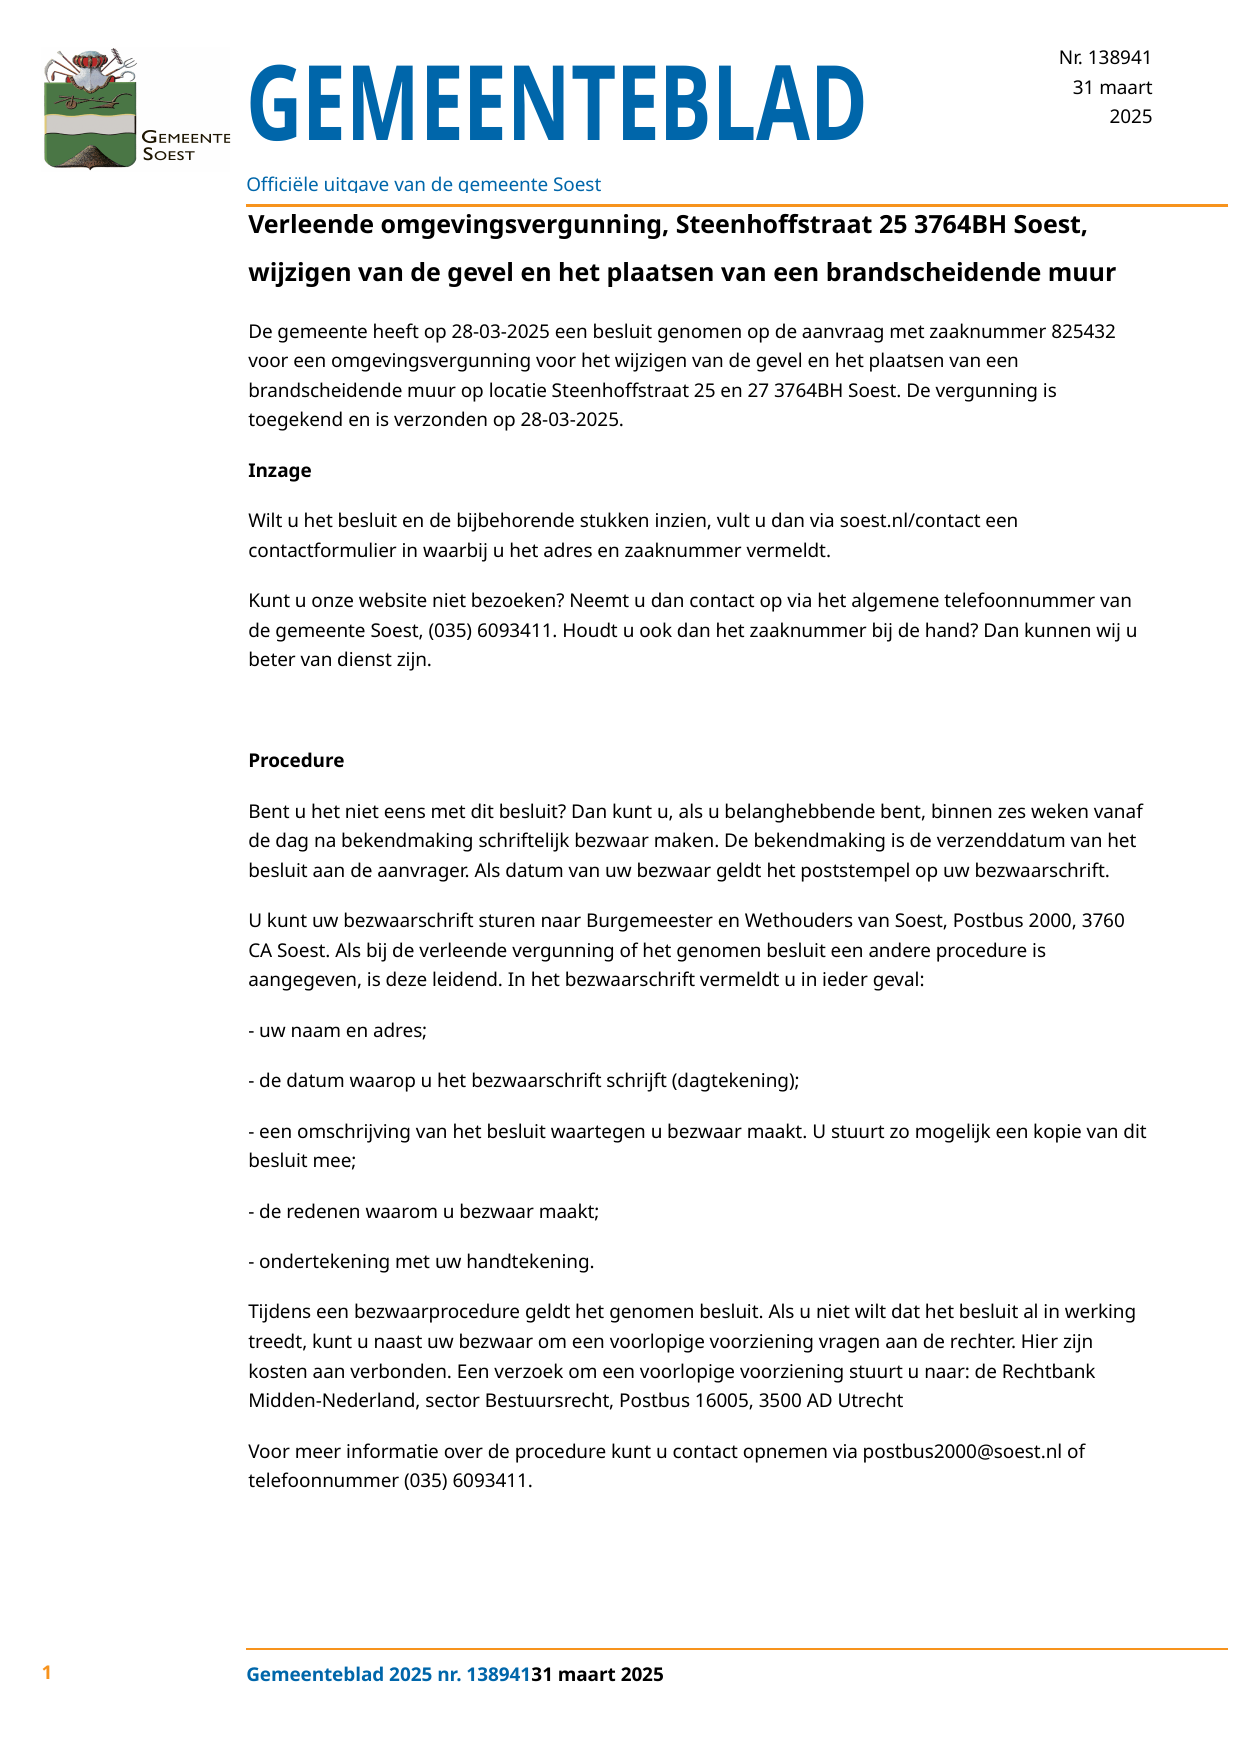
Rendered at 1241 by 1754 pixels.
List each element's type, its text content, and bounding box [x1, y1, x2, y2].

text Verleende omgevingsvergunning, Steenhoffstraat 25 3764BH Soest, wijzigen van de gevel en het plaatsen van een brandscheidende muur [248, 207, 1152, 288]
text - uw naam en adres; [248, 1017, 1152, 1043]
text Bent u het niet eens met dit besluit? Dan kunt u, als u belanghebbende bent, binnen zes weken vanaf de dag na bekendmaking schriftelijk bezwaar maken. De bekendmaking is de verzenddatum van het besluit aan de aanvrager. Als datum van uw bezwaar geldt het poststempel op uw bezwaarschrift. [248, 798, 1152, 883]
text - ondertekening met uw handtekening. [248, 1248, 1152, 1274]
text Procedure [248, 747, 1152, 773]
text Inzage [248, 457, 1152, 483]
text U kunt uw bezwaarschrift sturen naar Burgemeester en Wethouders van Soest, Postbus 2000, 3760 CA Soest. Als bij de verleende vergunning of het genomen besluit een andere procedure is aangegeven, is deze leidend. In het bezwaarschrift vermeldt u in ieder geval: [248, 907, 1152, 992]
text De gemeente heeft op 28-03-2025 een besluit genomen op de aanvraag met zaaknummer 825432 voor een omgevingsvergunning voor het wijzigen van de gevel en het plaatsen van een brandscheidende muur op locatie Steenhoffstraat 25 en 27 3764BH Soest. De vergunning is toegekend en is verzonden op 28-03-2025. [248, 318, 1152, 432]
text Wilt u het besluit en de bijbehorende stukken inzien, vult u dan via soest.nl/contact een contactformulier in waarbij u het adres en zaaknummer vermeldt. [248, 507, 1152, 563]
text - een omschrijving van het besluit waartegen u bezwaar maakt. U stuurt zo mogelijk een kopie van dit besluit mee; [248, 1118, 1152, 1173]
text Tijdens een bezwaarprocedure geldt het genomen besluit. Als u niet wilt dat het besluit al in werking treedt, kunt u naast uw bezwaar om een voorlopige voorziening vragen aan de rechter. Hier zijn kosten aan verbonden. Een verzoek om een voorlopige voorziening stuurt u naar: de Rechtbank Midden-Nederland, sector Bestuursrecht, Postbus 16005, 3500 AD Utrecht [248, 1299, 1152, 1413]
text - de redenen waarom u bezwaar maakt; [248, 1198, 1152, 1224]
text - de datum waarop u het bezwaarschrift schrijft (dagtekening); [248, 1067, 1152, 1093]
text Kunt u onze website niet bezoeken? Neemt u dan contact op via het algemene telefoonnummer van de gemeente Soest, (035) 6093411. Houdt u ook dan het zaaknummer bij de hand? Dan kunnen wij u beter van dienst zijn. [248, 587, 1152, 672]
picture [41, 47, 231, 172]
text Voor meer informatie over de procedure kunt u contact opnemen via postbus2000@soest.nl of telefoonnummer (035) 6093411. [248, 1438, 1152, 1493]
